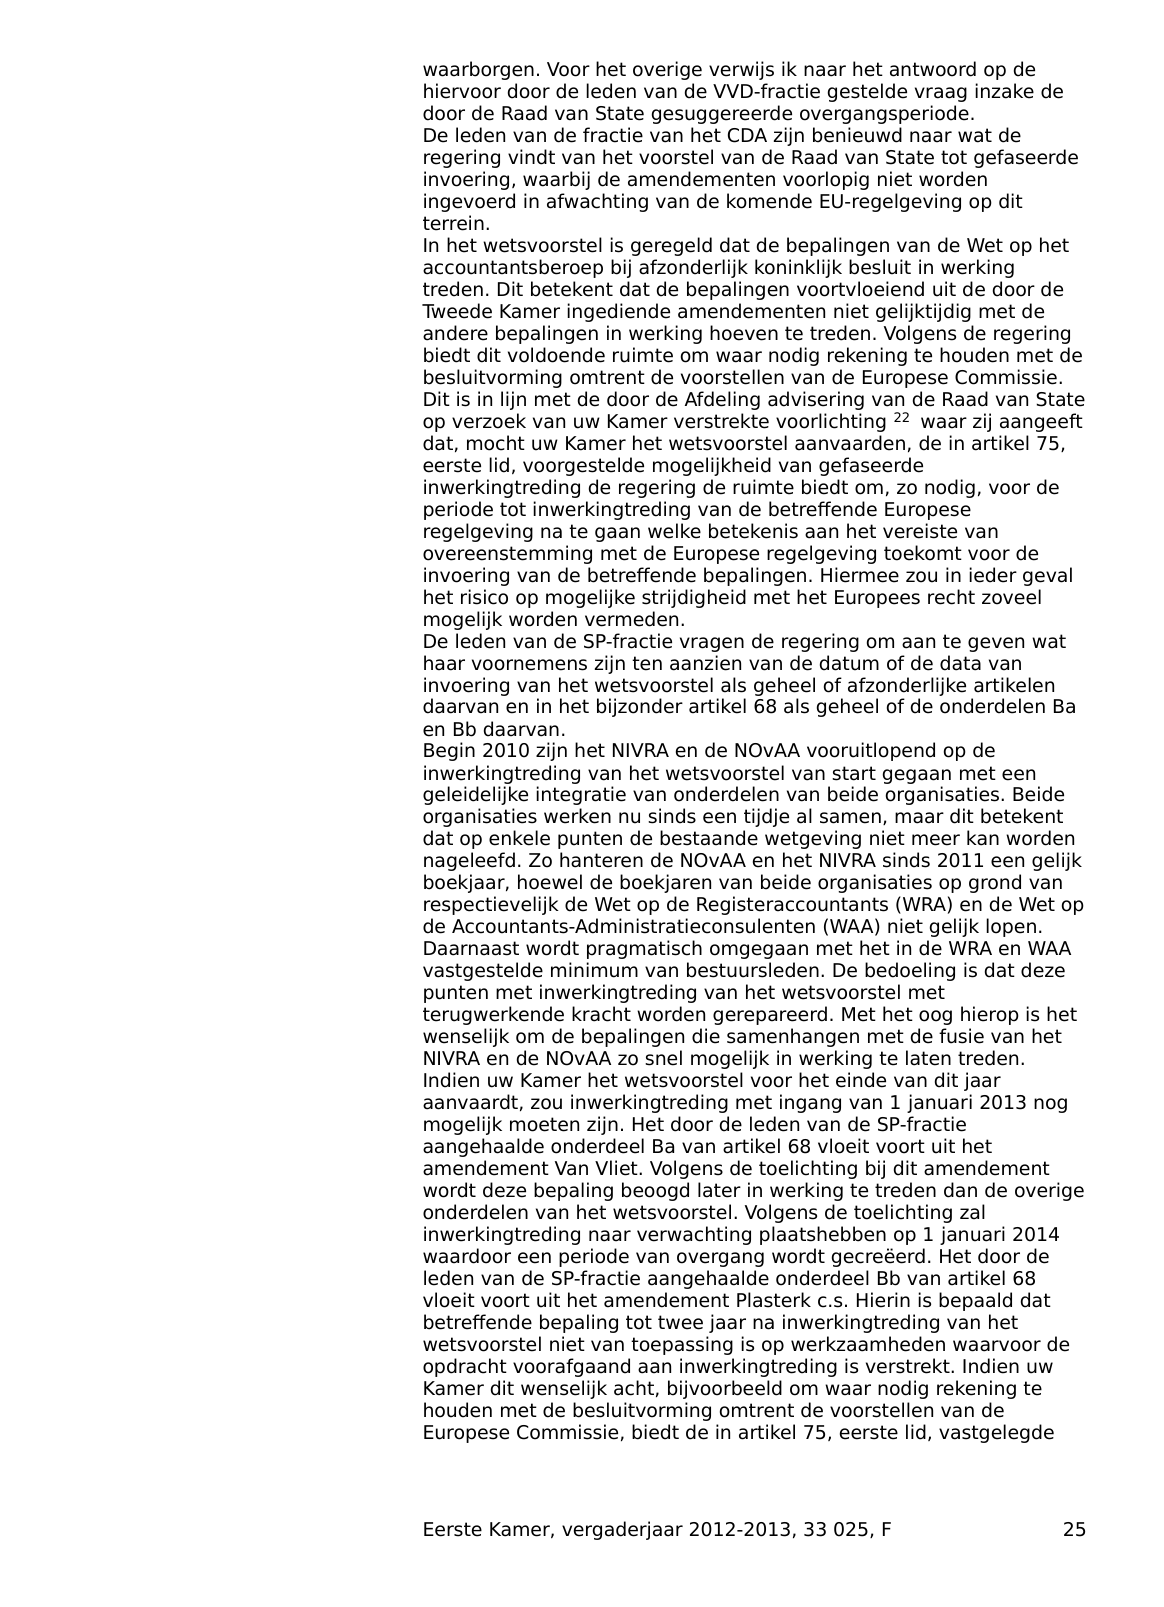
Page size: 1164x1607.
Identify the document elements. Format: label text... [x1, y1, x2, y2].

text Begin 2010 zijn het NIVRA en de NOvAA vooruitlopend op de inwerkingtreding van het wetsvoorstel van start gegaan met een geleidelijke integratie van onderdelen van beide organisaties. Beide organisaties werken nu sinds een tijdje al samen, maar dit betekent dat op enkele punten de bestaande wetgeving niet meer kan worden nageleefd. Zo hanteren de NOvAA en het NIVRA sinds 2011 een gelijk boekjaar, hoewel de boekjaren van beide organisaties op grond van respectievelijk de Wet op de Registeraccountants (WRA) en de Wet op de Accountants-Administratieconsulenten (WAA) niet gelijk lopen. Daarnaast wordt pragmatisch omgegaan met het in de WRA en WAA vastgestelde minimum van bestuursleden. De bedoeling is dat deze punten met inwerkingtreding van het wetsvoorstel met terugwerkende kracht worden gerepareerd. Met het oog hierop is het wenselijk om de bepalingen die samenhangen met de fusie van het NIVRA en de NOvAA zo snel mogelijk in werking te laten treden. Indien uw Kamer het wetsvoorstel voor het einde van dit jaar aanvaardt, zou inwerkingtreding met ingang van 1 januari 2013 nog mogelijk moeten zijn. Het door de leden van de SP-fractie aangehaalde onderdeel Ba van artikel 68 vloeit voort uit het amendement Van Vliet. Volgens de toelichting bij dit amendement wordt deze bepaling beoogd later in werking te treden dan de overige onderdelen van het wetsvoorstel. Volgens de toelichting zal inwerkingtreding naar verwachting plaatshebben op 1 januari 2014 waardoor een periode van overgang wordt gecreëerd. Het door de leden van de SP-fractie aangehaalde onderdeel Bb van artikel 68 vloeit voort uit het amendement Plasterk c.s. Hierin is bepaald dat betreffende bepaling tot twee jaar na inwerkingtreding van het wetsvoorstel niet van toepassing is op werkzaamheden waarvoor de opdracht voorafgaand aan inwerkingtreding is verstrekt. Indien uw Kamer dit wenselijk acht, bijvoorbeeld om waar nodig rekening te houden met de besluitvorming omtrent de voorstellen van de Europese Commissie, biedt de in artikel 75, eerste lid, vastgelegde [422, 740, 1087, 1444]
text De leden van de SP-fractie vragen de regering om aan te geven wat haar voornemens zijn ten aanzien van de datum of de data van invoering van het wetsvoorstel als geheel of afzonderlijke artikelen daarvan en in het bijzonder artikel 68 als geheel of de onderdelen Ba en Bb daarvan. [422, 631, 1087, 740]
text In het wetsvoorstel is geregeld dat de bepalingen van de Wet op het accountantsberoep bij afzonderlijk koninklijk besluit in werking treden. Dit betekent dat de bepalingen voortvloeiend uit de door de Tweede Kamer ingediende amendementen niet gelijktijdig met de andere bepalingen in werking hoeven te treden. Volgens de regering biedt dit voldoende ruimte om waar nodig rekening te houden met de besluitvorming omtrent de voorstellen van de Europese Commissie. Dit is in lijn met de door de Afdeling advisering van de Raad van State op verzoek van uw Kamer verstrekte voorlichting 22 waar zij aangeeft dat, mocht uw Kamer het wetsvoorstel aanvaarden, de in artikel 75, eerste lid, voorgestelde mogelijkheid van gefaseerde inwerkingtreding de regering de ruimte biedt om, zo nodig, voor de periode tot inwerkingtreding van de betreffende Europese regelgeving na te gaan welke betekenis aan het vereiste van overeenstemming met de Europese regelgeving toekomt voor de invoering van de betreffende bepalingen. Hiermee zou in ieder geval het risico op mogelijke strijdigheid met het Europees recht zoveel mogelijk worden vermeden. [422, 235, 1087, 631]
text waarborgen. Voor het overige verwijs ik naar het antwoord op de hiervoor door de leden van de VVD-fractie gestelde vraag inzake de door de Raad van State gesuggereerde overgangsperiode. [422, 59, 1087, 125]
text De leden van de fractie van het CDA zijn benieuwd naar wat de regering vindt van het voorstel van de Raad van State tot gefaseerde invoering, waarbij de amendementen voorlopig niet worden ingevoerd in afwachting van de komende EU-regelgeving op dit terrein. [422, 125, 1087, 235]
